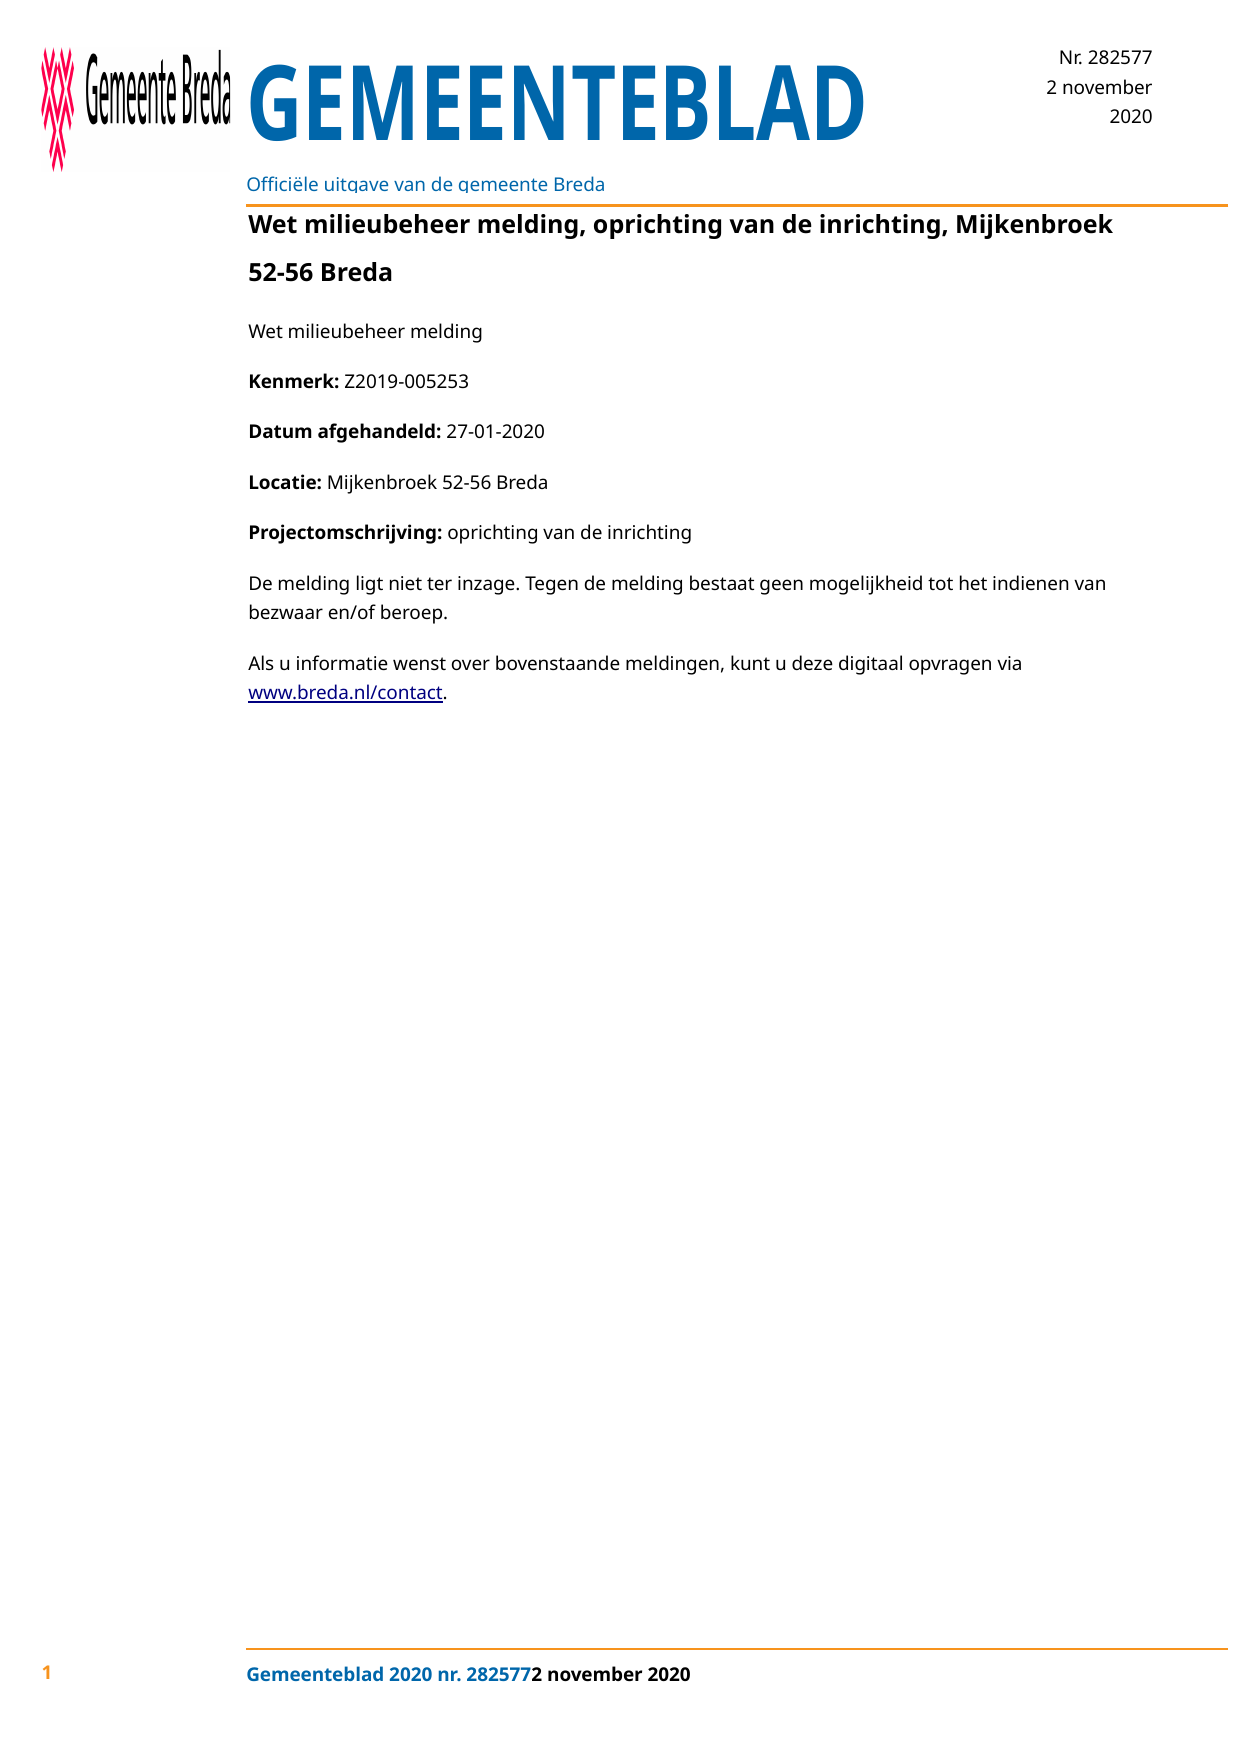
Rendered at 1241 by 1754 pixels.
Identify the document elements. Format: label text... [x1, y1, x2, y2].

text Locatie: Mijkenbroek 52-56 Breda [248, 469, 1152, 495]
text Wet milieubeheer melding, oprichting van de inrichting, Mijkenbroek 52-56 Breda [248, 207, 1152, 288]
text Projectomschrijving: oprichting van de inrichting [248, 519, 1152, 545]
text De melding ligt niet ter inzage. Tegen de melding bestaat geen mogelijkheid tot het indienen van bezwaar en/of beroep. [248, 570, 1152, 625]
text Als u informatie wenst over bovenstaande meldingen, kunt u deze digitaal opvragen via www.breda.nl/contact. [248, 650, 1152, 705]
text Wet milieubeheer melding [248, 318, 1152, 344]
picture [41, 47, 231, 172]
text Kenmerk: Z2019-005253 [248, 368, 1152, 394]
text Datum afgehandeld: 27-01-2020 [248, 419, 1152, 444]
